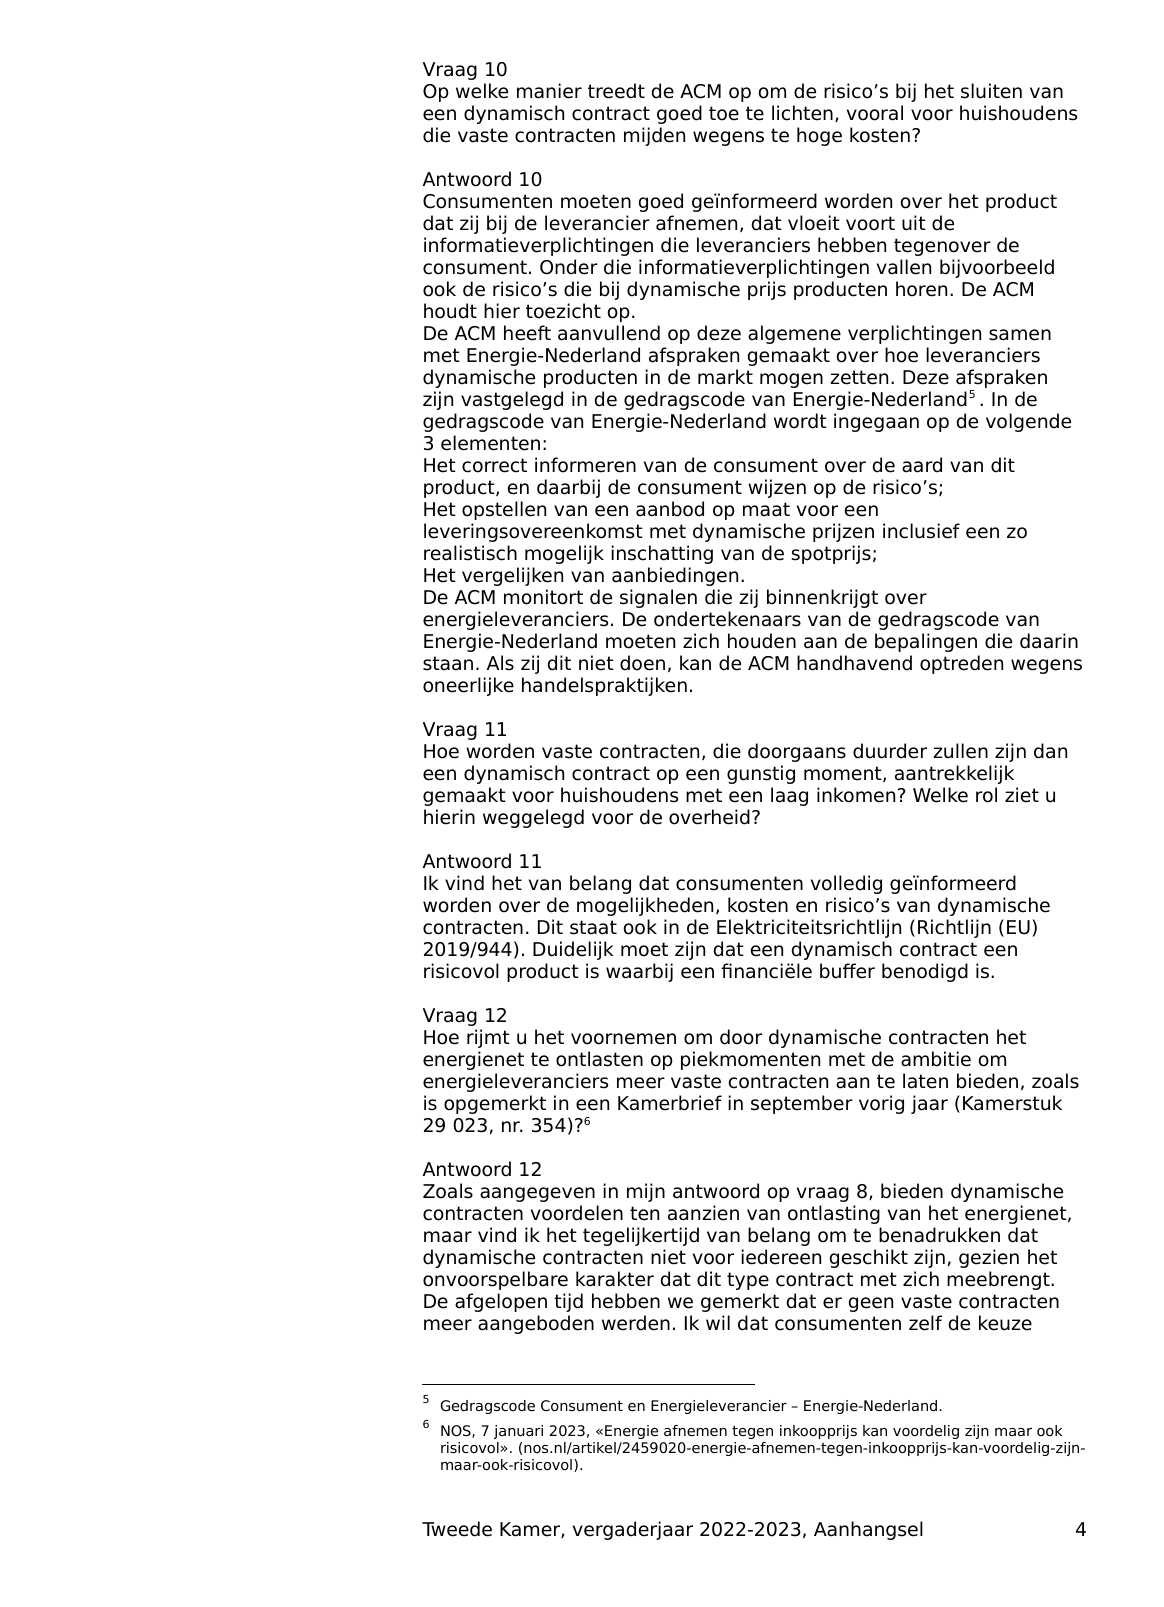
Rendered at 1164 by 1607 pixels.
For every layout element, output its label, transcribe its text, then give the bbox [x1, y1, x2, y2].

text De ACM monitort de signalen die zij binnenkrijgt over energieleveranciers. De ondertekenaars van de gedragscode van Energie-Nederland moeten zich houden aan de bepalingen die daarin staan. Als zij dit niet doen, kan de ACM handhavend optreden wegens oneerlijke handelspraktijken. [422, 587, 1087, 697]
text Het correct informeren van de consument over de aard van dit product, en daarbij de consument wijzen op de risico’s; [422, 455, 1087, 499]
text Hoe rijmt u het voornemen om door dynamische contracten het energienet te ontlasten op piekmomenten met de ambitie om energieleveranciers meer vaste contracten aan te laten bieden, zoals is opgemerkt in een Kamerbrief in september vorig jaar (Kamerstuk 29 023, nr. 354)? [422, 1027, 1087, 1137]
text Het vergelijken van aanbiedingen. [422, 565, 1087, 587]
text Zoals aangegeven in mijn antwoord op vraag 8, bieden dynamische contracten voordelen ten aanzien van ontlasting van het energienet, maar vind ik het tegelijkertijd van belang om te benadrukken dat dynamische contracten niet voor iedereen geschikt zijn, gezien het onvoorspelbare karakter dat dit type contract met zich meebrengt. De afgelopen tijd hebben we gemerkt dat er geen vaste contracten meer aangeboden werden. Ik wil dat consumenten zelf de keuze [422, 1181, 1087, 1335]
text NOS, 7 januari 2023, «Energie afnemen tegen inkoopprijs kan voordelig zijn maar ook risicovol». (nos.nl/artikel/2459020-energie-afnemen-tegen-inkoopprijs-kan-voordelig-zijn-maar-ook-risicovol). [422, 1418, 1087, 1474]
text Antwoord 12 [422, 1159, 1087, 1181]
text Het opstellen van een aanbod op maat voor een leveringsovereenkomst met dynamische prijzen inclusief een zo realistisch mogelijk inschatting van de spotprijs; [422, 499, 1087, 565]
text De ACM heeft aanvullend op deze algemene verplichtingen samen met Energie-Nederland afspraken gemaakt over hoe leveranciers dynamische producten in de markt mogen zetten. Deze afspraken zijn vastgelegd in de gedragscode van Energie-Nederland. In de gedragscode van Energie-Nederland wordt ingegaan op de volgende 3 elementen: [422, 323, 1087, 455]
text Gedragscode Consument en Energieleverancier – Energie-Nederland. [422, 1393, 1087, 1416]
text Vraag 10 [422, 59, 1087, 81]
text Vraag 12 [422, 1005, 1087, 1027]
text Consumenten moeten goed geïnformeerd worden over het product dat zij bij de leverancier afnemen, dat vloeit voort uit de informatieverplichtingen die leveranciers hebben tegenover de consument. Onder die informatieverplichtingen vallen bijvoorbeeld ook de risico’s die bij dynamische prijs producten horen. De ACM houdt hier toezicht op. [422, 191, 1087, 323]
text Antwoord 11 [422, 851, 1087, 873]
text Hoe worden vaste contracten, die doorgaans duurder zullen zijn dan een dynamisch contract op een gunstig moment, aantrekkelijk gemaakt voor huishoudens met een laag inkomen? Welke rol ziet u hierin weggelegd voor de overheid? [422, 741, 1087, 829]
text Vraag 11 [422, 719, 1087, 741]
text Ik vind het van belang dat consumenten volledig geïnformeerd worden over de mogelijkheden, kosten en risico’s van dynamische contracten. Dit staat ook in de Elektriciteitsrichtlijn (Richtlijn (EU) 2019/944). Duidelijk moet zijn dat een dynamisch contract een risicovol product is waarbij een financiële buffer benodigd is. [422, 873, 1087, 983]
text Antwoord 10 [422, 169, 1087, 191]
text Op welke manier treedt de ACM op om de risico’s bij het sluiten van een dynamisch contract goed toe te lichten, vooral voor huishoudens die vaste contracten mijden wegens te hoge kosten? [422, 81, 1087, 147]
